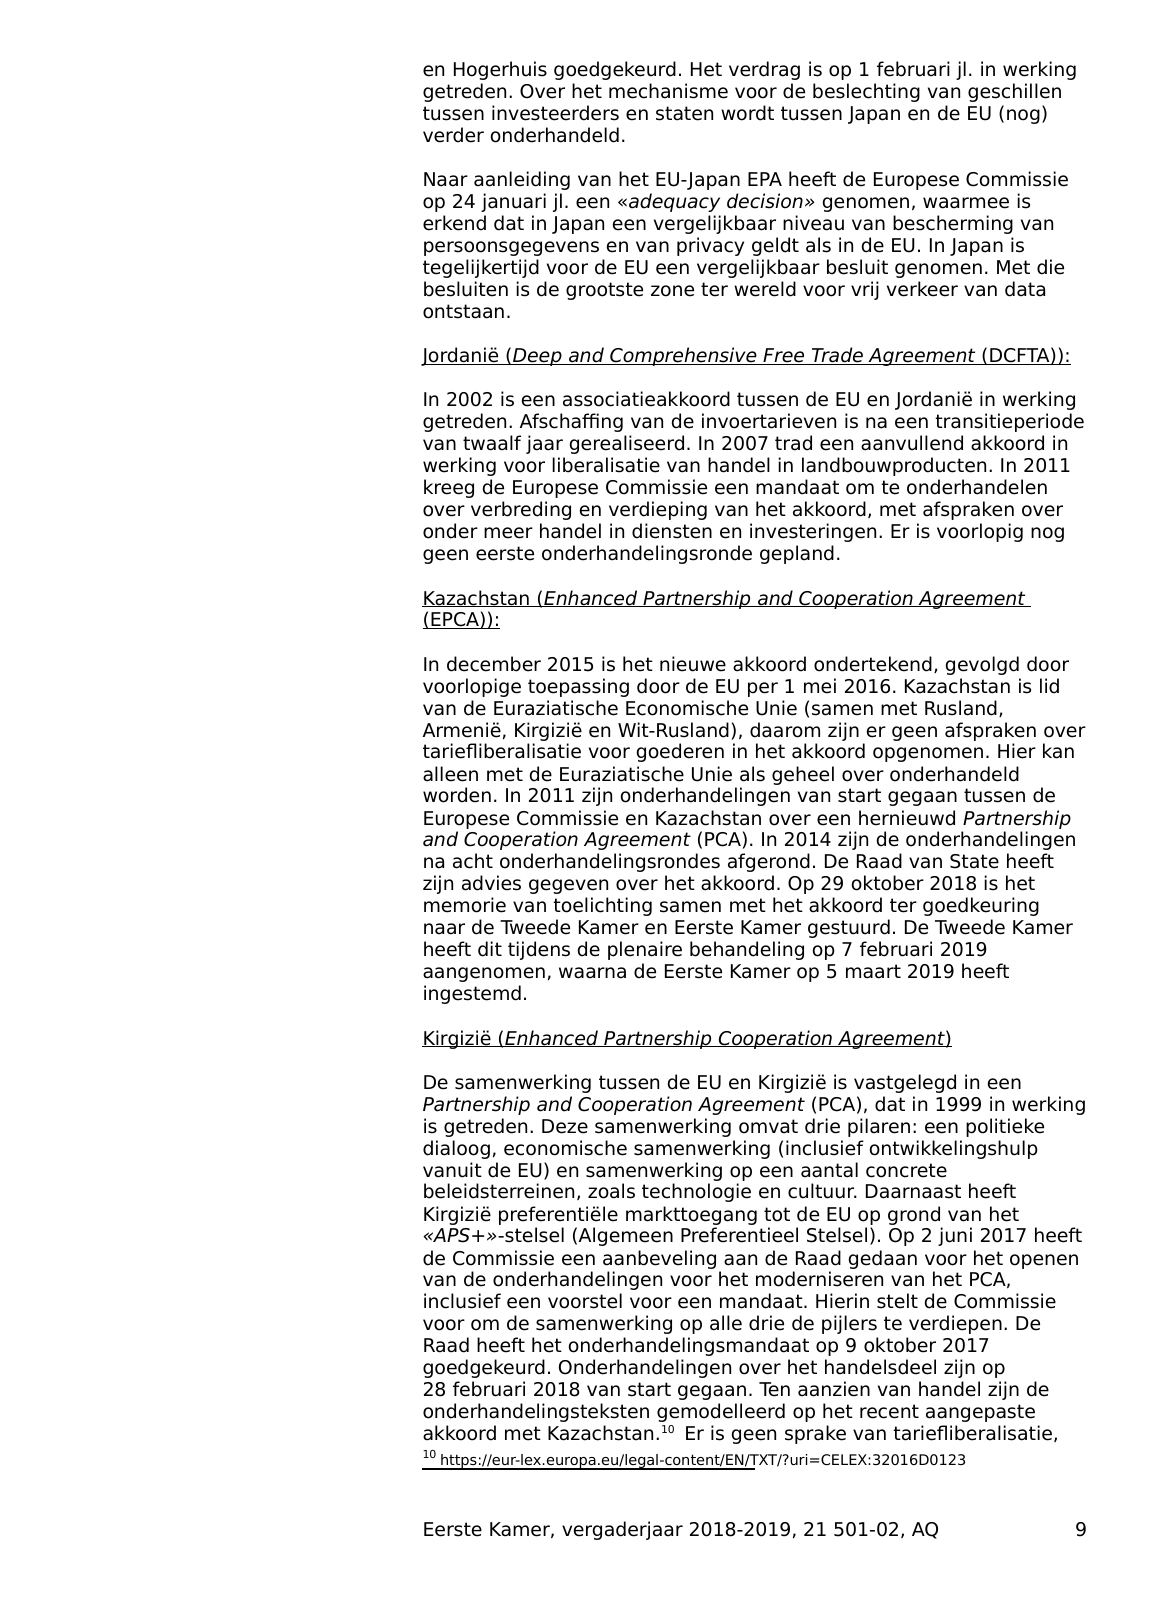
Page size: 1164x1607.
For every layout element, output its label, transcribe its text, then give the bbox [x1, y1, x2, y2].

text Naar aanleiding van het EU-Japan EPA heeft de Europese Commissie op 24 januari jl. een «adequacy decision» genomen, waarmee is erkend dat in Japan een vergelijkbaar niveau van bescherming van persoonsgegevens en van privacy geldt als in de EU. In Japan is tegelijkertijd voor de EU een vergelijkbaar besluit genomen. Met die besluiten is de grootste zone ter wereld voor vrij verkeer van data ontstaan. [422, 169, 1087, 323]
text De samenwerking tussen de EU en Kirgizië is vastgelegd in een Partnership and Cooperation Agreement (PCA), dat in 1999 in werking is getreden. Deze samenwerking omvat drie pilaren: een politieke dialoog, economische samenwerking (inclusief ontwikkelingshulp vanuit de EU) en samenwerking op een aantal concrete beleidsterreinen, zoals technologie en cultuur. Daarnaast heeft Kirgizië preferentiële markttoegang tot de EU op grond van het «APS+»-stelsel (Algemeen Preferentieel Stelsel). Op 2 juni 2017 heeft de Commissie een aanbeveling aan de Raad gedaan voor het openen van de onderhandelingen voor het moderniseren van het PCA, inclusief een voorstel voor een mandaat. Hierin stelt de Commissie voor om de samenwerking op alle drie de pijlers te verdiepen. De Raad heeft het onderhandelingsmandaat op 9 oktober 2017 goedgekeurd. Onderhandelingen over het handelsdeel zijn op 28 februari 2018 van start gegaan. Ten aanzien van handel zijn de onderhandelingsteksten gemodelleerd op het recent aangepaste akkoord met Kazachstan. Er is geen sprake van tariefliberalisatie, [422, 1072, 1087, 1445]
text In 2002 is een associatieakkoord tussen de EU en Jordanië in werking getreden. Afschaffing van de invoertarieven is na een transitieperiode van twaalf jaar gerealiseerd. In 2007 trad een aanvullend akkoord in werking voor liberalisatie van handel in landbouwproducten. In 2011 kreeg de Europese Commissie een mandaat om te onderhandelen over verbreding en verdieping van het akkoord, met afspraken over onder meer handel in diensten en investeringen. Er is voorlopig nog geen eerste onderhandelingsronde gepland. [422, 389, 1087, 565]
text en Hogerhuis goedgekeurd. Het verdrag is op 1 februari jl. in werking getreden. Over het mechanisme voor de beslechting van geschillen tussen investeerders en staten wordt tussen Japan en de EU (nog) verder onderhandeld. [422, 59, 1087, 147]
subtitle Kazachstan (Enhanced Partnership and Cooperation Agreement (EPCA)): [422, 587, 1087, 631]
text In december 2015 is het nieuwe akkoord ondertekend, gevolgd door voorlopige toepassing door de EU per 1 mei 2016. Kazachstan is lid van de Euraziatische Economische Unie (samen met Rusland, Armenië, Kirgizië en Wit-Rusland), daarom zijn er geen afspraken over tariefliberalisatie voor goederen in het akkoord opgenomen. Hier kan alleen met de Euraziatische Unie als geheel over onderhandeld worden. In 2011 zijn onderhandelingen van start gegaan tussen de Europese Commissie en Kazachstan over een hernieuwd Partnership and Cooperation Agreement (PCA). In 2014 zijn de onderhandelingen na acht onderhandelingsrondes afgerond. De Raad van State heeft zijn advies gegeven over het akkoord. Op 29 oktober 2018 is het memorie van toelichting samen met het akkoord ter goedkeuring naar de Tweede Kamer en Eerste Kamer gestuurd. De Tweede Kamer heeft dit tijdens de plenaire behandeling op 7 februari 2019 aangenomen, waarna de Eerste Kamer op 5 maart 2019 heeft ingestemd. [422, 653, 1087, 1005]
text https://eur-lex.europa.eu/legal-content/EN/TXT/?uri=CELEX:32016D0123 [422, 1448, 1087, 1470]
subtitle Kirgizië (Enhanced Partnership Cooperation Agreement) [422, 1027, 1087, 1049]
subtitle Jordanië (Deep and Comprehensive Free Trade Agreement (DCFTA)): [422, 345, 1087, 367]
